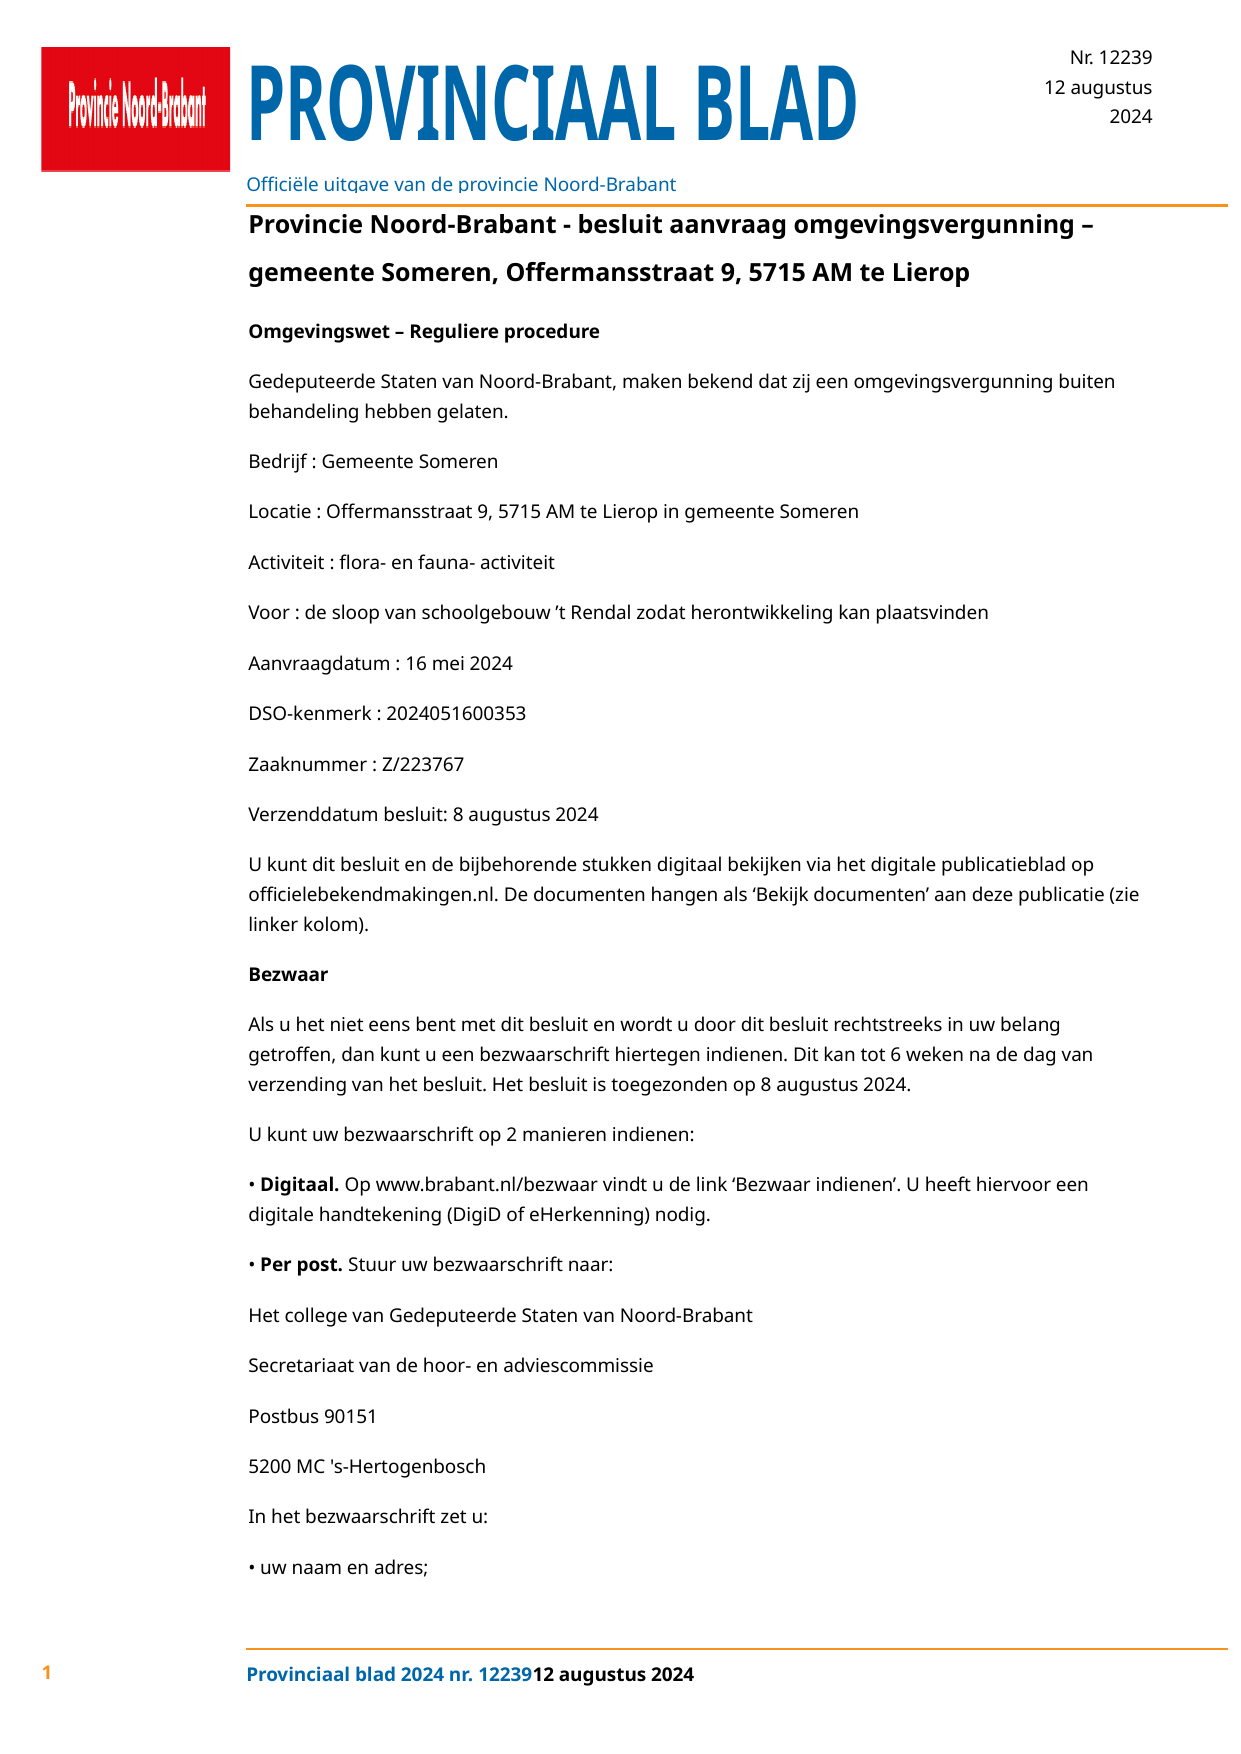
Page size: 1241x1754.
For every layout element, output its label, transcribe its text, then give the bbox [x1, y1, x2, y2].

text U kunt dit besluit en de bijbehorende stukken digitaal bekijken via het digitale publicatieblad op officielebekendmakingen.nl. De documenten hangen als ‘Bekijk documenten’ aan deze publicatie (zie linker kolom). [248, 852, 1152, 937]
text Bedrijf : Gemeente Someren [248, 448, 1152, 474]
text Het college van Gedeputeerde Staten van Noord-Brabant [248, 1302, 1152, 1328]
text Als u het niet eens bent met dit besluit en wordt u door dit besluit rechtstreeks in uw belang getroffen, dan kunt u een bezwaarschrift hiertegen indienen. Dit kan tot 6 weken na de dag van verzending van het besluit. Het besluit is toegezonden op 8 augustus 2024. [248, 1012, 1152, 1097]
text Secretariaat van de hoor- en adviescommissie [248, 1352, 1152, 1378]
text Verzenddatum besluit: 8 augustus 2024 [248, 801, 1152, 827]
text Voor : de sloop van schoolgebouw ’t Rendal zodat herontwikkeling kan plaatsvinden [248, 599, 1152, 625]
text Provincie Noord-Brabant - besluit aanvraag omgevingsvergunning – gemeente Someren, Offermansstraat 9, 5715 AM te Lierop [248, 207, 1152, 288]
text DSO-kenmerk : 2024051600353 [248, 700, 1152, 726]
text Gedeputeerde Staten van Noord-Brabant, maken bekend dat zij een omgevingsvergunning buiten behandeling hebben gelaten. [248, 368, 1152, 424]
picture [41, 47, 231, 172]
text Zaaknummer : Z/223767 [248, 751, 1152, 777]
text 5200 MC 's‑Hertogenbosch [248, 1453, 1152, 1479]
text • uw naam en adres; [248, 1554, 1152, 1580]
text Bezwaar [248, 961, 1152, 987]
text Omgevingswet – Reguliere procedure [248, 318, 1152, 344]
text Postbus 90151 [248, 1403, 1152, 1429]
text In het bezwaarschrift zet u: [248, 1504, 1152, 1529]
text Activiteit : flora- en fauna- activiteit [248, 549, 1152, 575]
text • Digitaal. Op www.brabant.nl/bezwaar vindt u de link ‘Bezwaar indienen’. U heeft hiervoor een digitale handtekening (DigiD of eHerkenning) nodig. [248, 1172, 1152, 1227]
text U kunt uw bezwaarschrift op 2 manieren indienen: [248, 1121, 1152, 1147]
text • Per post. Stuur uw bezwaarschrift naar: [248, 1252, 1152, 1277]
text Locatie : Offermansstraat 9, 5715 AM te Lierop in gemeente Someren [248, 499, 1152, 524]
text Aanvraagdatum : 16 mei 2024 [248, 650, 1152, 676]
